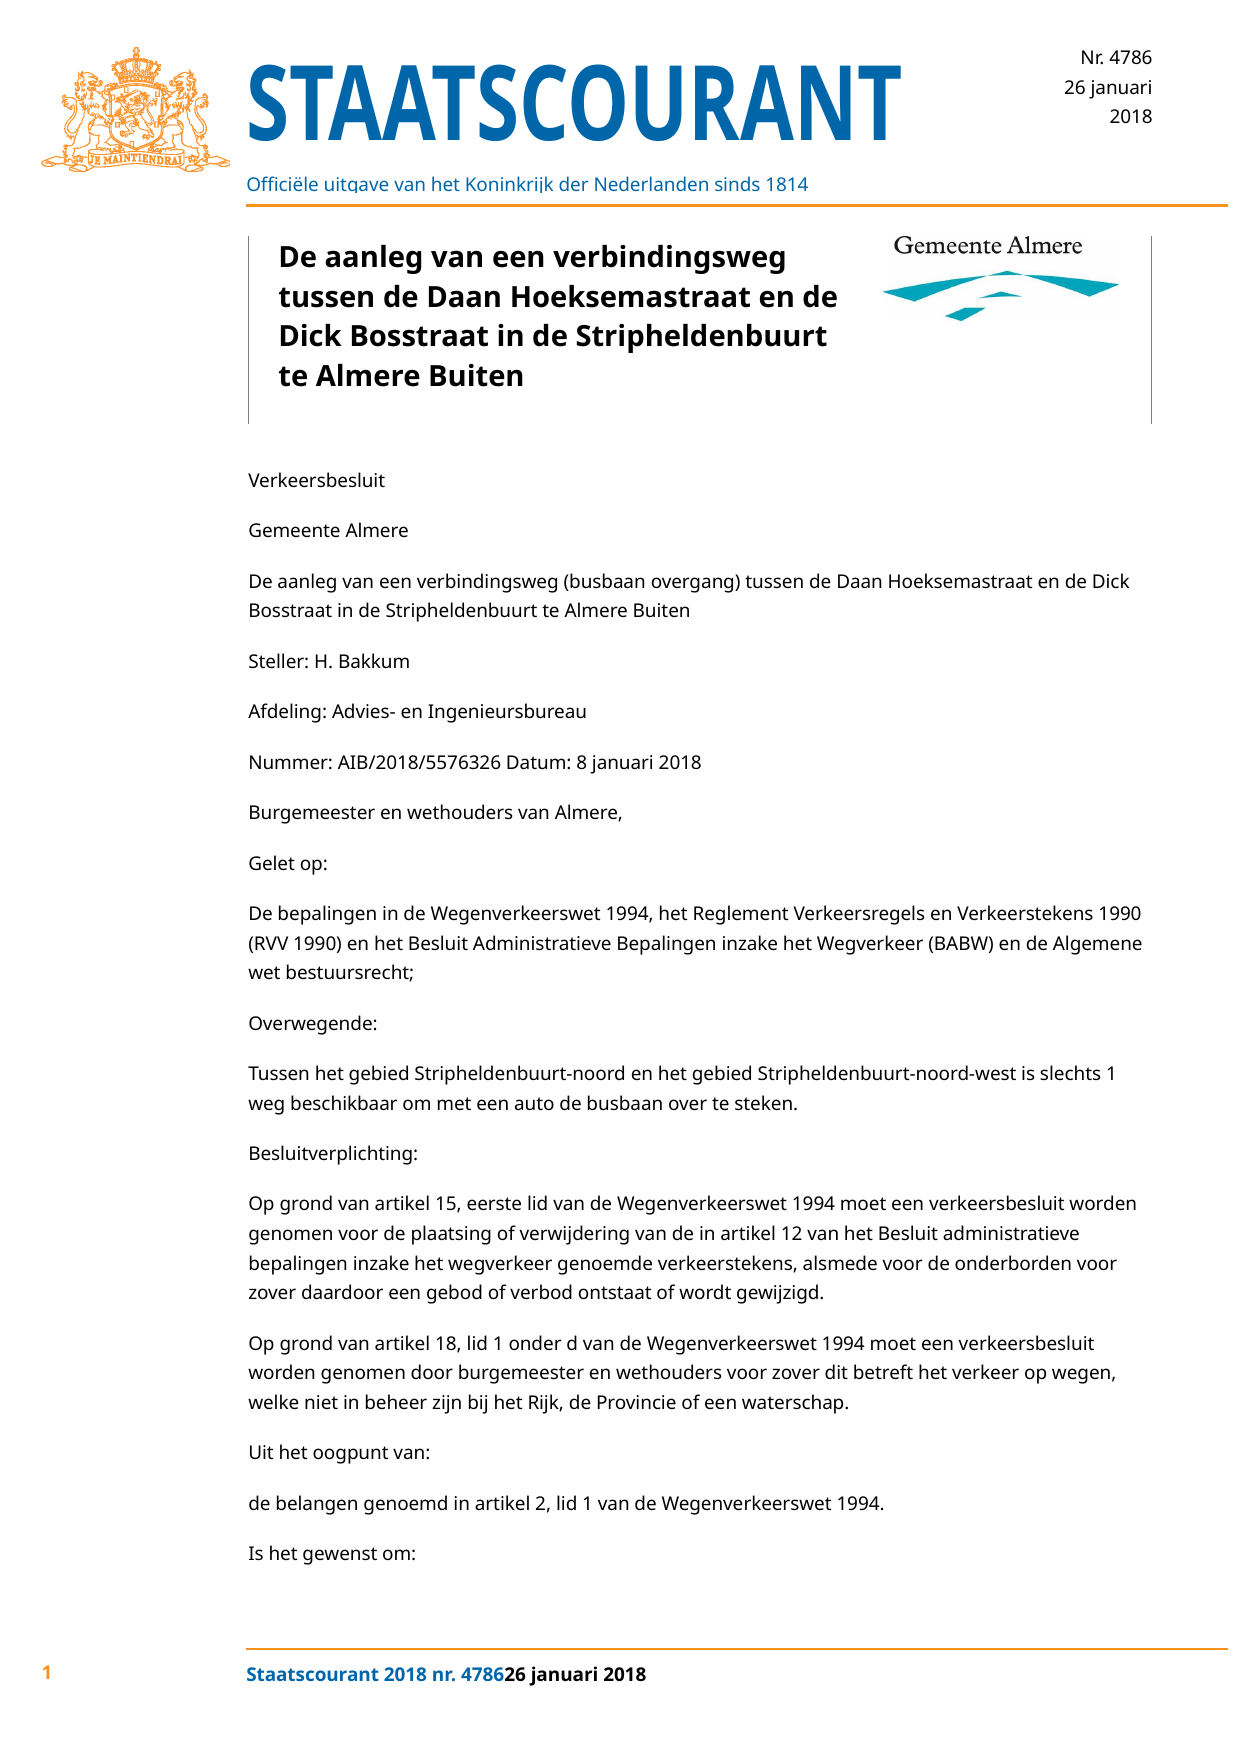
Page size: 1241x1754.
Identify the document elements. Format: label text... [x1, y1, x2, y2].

text Steller: H. Bakkum [248, 648, 1152, 674]
text de belangen genoemd in artikel 2, lid 1 van de Wegenverkeerswet 1994. [248, 1490, 1152, 1516]
picture [41, 47, 231, 172]
text Overwegende: [248, 1010, 1152, 1036]
text De aanleg van een verbindingsweg (busbaan overgang) tussen de Daan Hoeksemastraat en de Dick Bosstraat in de Stripheldenbuurt te Almere Buiten [248, 568, 1152, 623]
text Nummer: AIB/2018/5576326 Datum: 8 januari 2018 [248, 749, 1152, 775]
text Verkeersbesluit [248, 467, 1152, 493]
text Burgemeester en wethouders van Almere, [248, 799, 1152, 825]
picture [882, 236, 1119, 321]
text Gemeente Almere [248, 518, 1152, 543]
text Op grond van artikel 15, eerste lid van de Wegenverkeerswet 1994 moet een verkeersbesluit worden genomen voor de plaatsing of verwijdering van de in artikel 12 van het Besluit administratieve bepalingen inzake het wegverkeer genoemde verkeerstekens, alsmede voor de onderborden voor zover daardoor een gebod of verbod ontstaat of wordt gewijzigd. [248, 1191, 1152, 1305]
text Gelet op: [248, 850, 1152, 876]
text Afdeling: Advies- en Ingenieursbureau [248, 698, 1152, 724]
table_header [850, 236, 1151, 424]
text Tussen het gebied Stripheldenbuurt-noord en het gebied Stripheldenbuurt-noord-west is slechts 1 weg beschikbaar om met een auto de busbaan over te steken. [248, 1060, 1152, 1116]
text De bepalingen in de Wegenverkeerswet 1994, het Reglement Verkeersregels en Verkeerstekens 1990 (RVV 1990) en het Besluit Administratieve Bepalingen inzake het Wegverkeer (BABW) en de Algemene wet bestuursrecht; [248, 900, 1152, 985]
text Besluitverplichting: [248, 1140, 1152, 1166]
text Is het gewenst om: [248, 1540, 1152, 1566]
text Uit het oogpunt van: [248, 1439, 1152, 1465]
text Op grond van artikel 18, lid 1 onder d van de Wegenverkeerswet 1994 moet een verkeersbesluit worden genomen door burgemeester en wethouders voor zover dit betreft het verkeer op wegen, welke niet in beheer zijn bij het Rijk, de Provincie of een waterschap. [248, 1330, 1152, 1415]
table_header De aanleg van een verbindingsweg tussen de Daan Hoeksemastraat en de Dick Bosstraat in de Stripheldenbuurt te Almere Buiten [249, 236, 850, 424]
